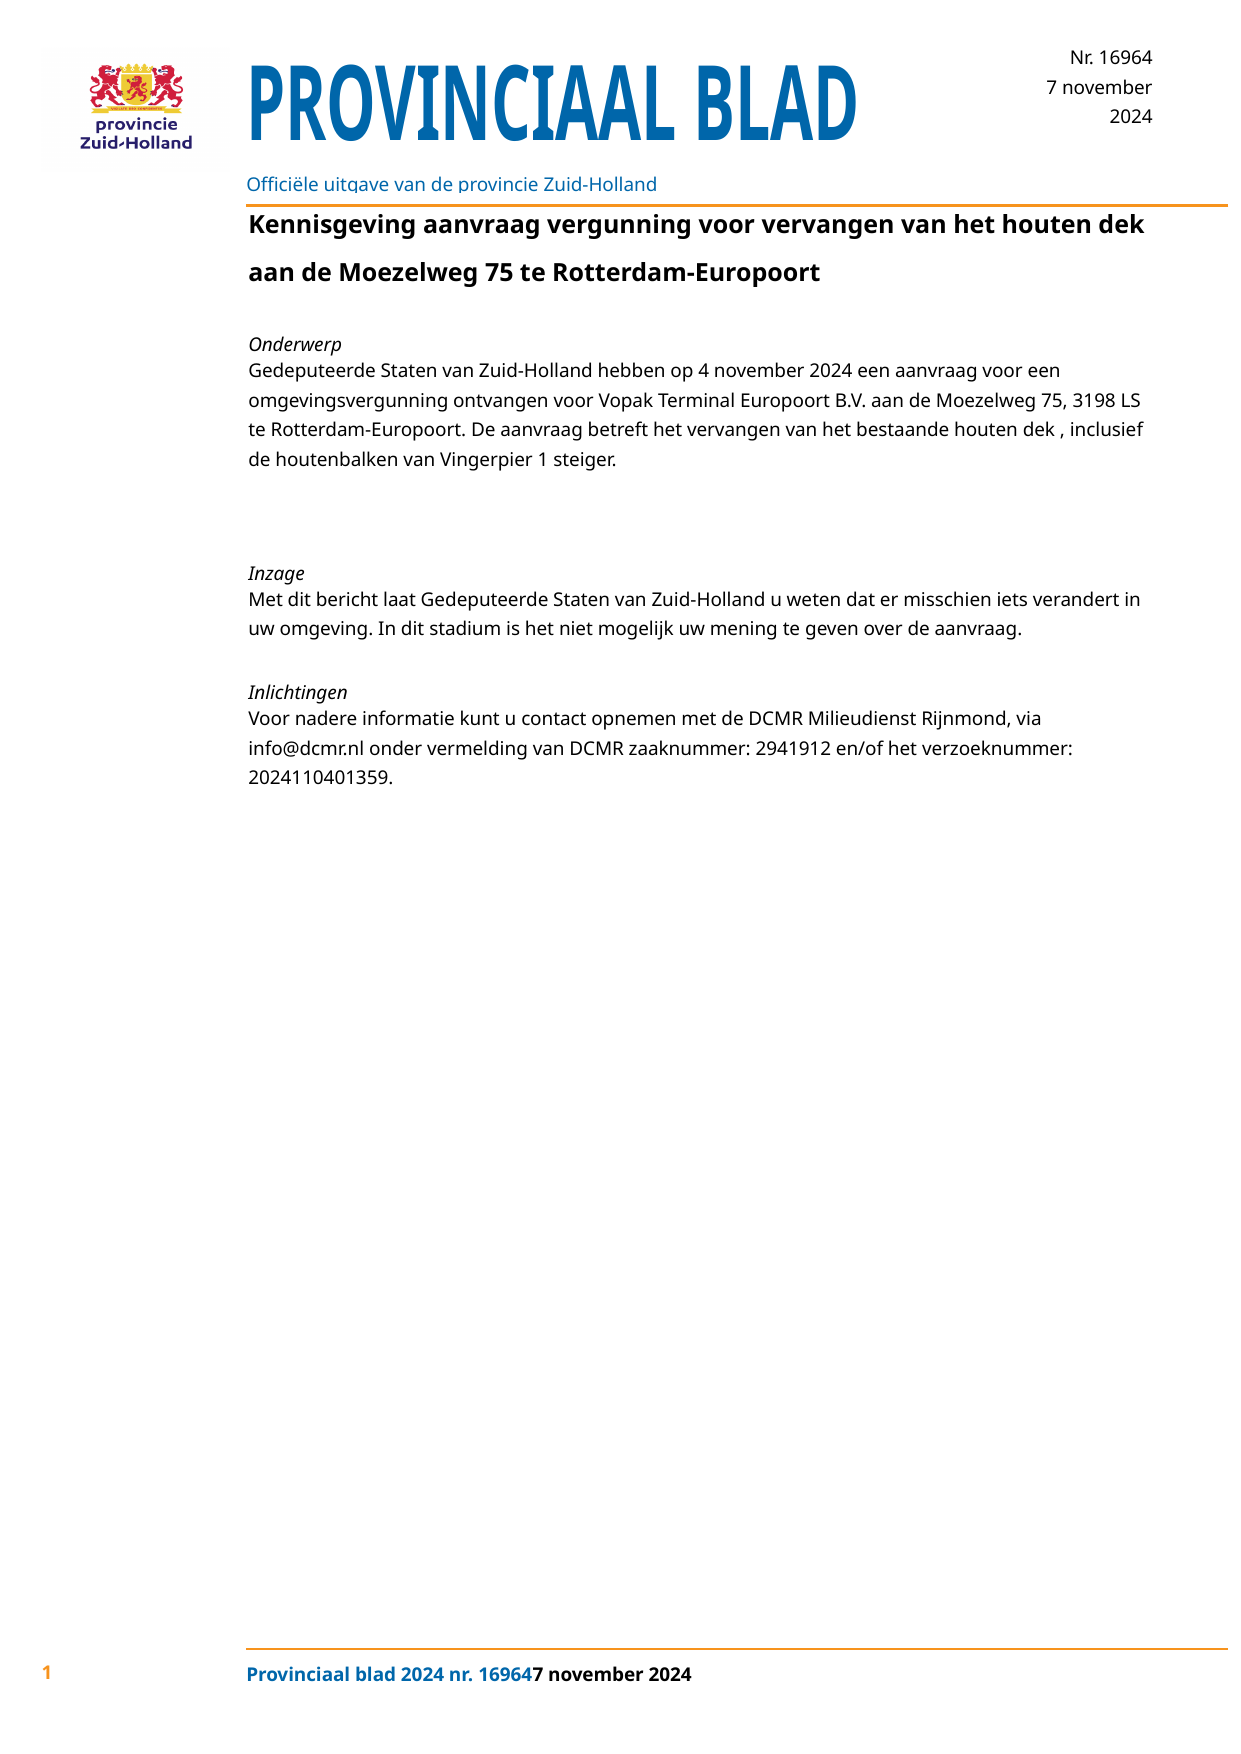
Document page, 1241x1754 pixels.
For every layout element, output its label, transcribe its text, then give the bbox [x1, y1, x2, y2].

text Inzage [248, 560, 1152, 586]
text Inlichtingen [248, 679, 1152, 705]
picture [41, 47, 231, 172]
text Onderwerp [248, 331, 1152, 357]
text Voor nadere informatie kunt u contact opnemen met de DCMR Milieudienst Rijnmond, via info@dcmr.nl onder vermelding van DCMR zaaknummer: 2941912 en/of het verzoeknummer: 2024110401359. [248, 705, 1152, 790]
text Gedeputeerde Staten van Zuid-Holland hebben op 4 november 2024 een aanvraag voor een omgevingsvergunning ontvangen voor Vopak Terminal Europoort B.V. aan de Moezelweg 75, 3198 LS te Rotterdam-Europoort. De aanvraag betreft het vervangen van het bestaande houten dek , inclusief de houtenbalken van Vingerpier 1 steiger. [248, 357, 1152, 472]
text Kennisgeving aanvraag vergunning voor vervangen van het houten dek aan de Moezelweg 75 te Rotterdam-Europoort [248, 207, 1152, 288]
text Met dit bericht laat Gedeputeerde Staten van Zuid-Holland u weten dat er misschien iets verandert in uw omgeving. In dit stadium is het niet mogelijk uw mening te geven over de aanvraag. [248, 586, 1152, 641]
